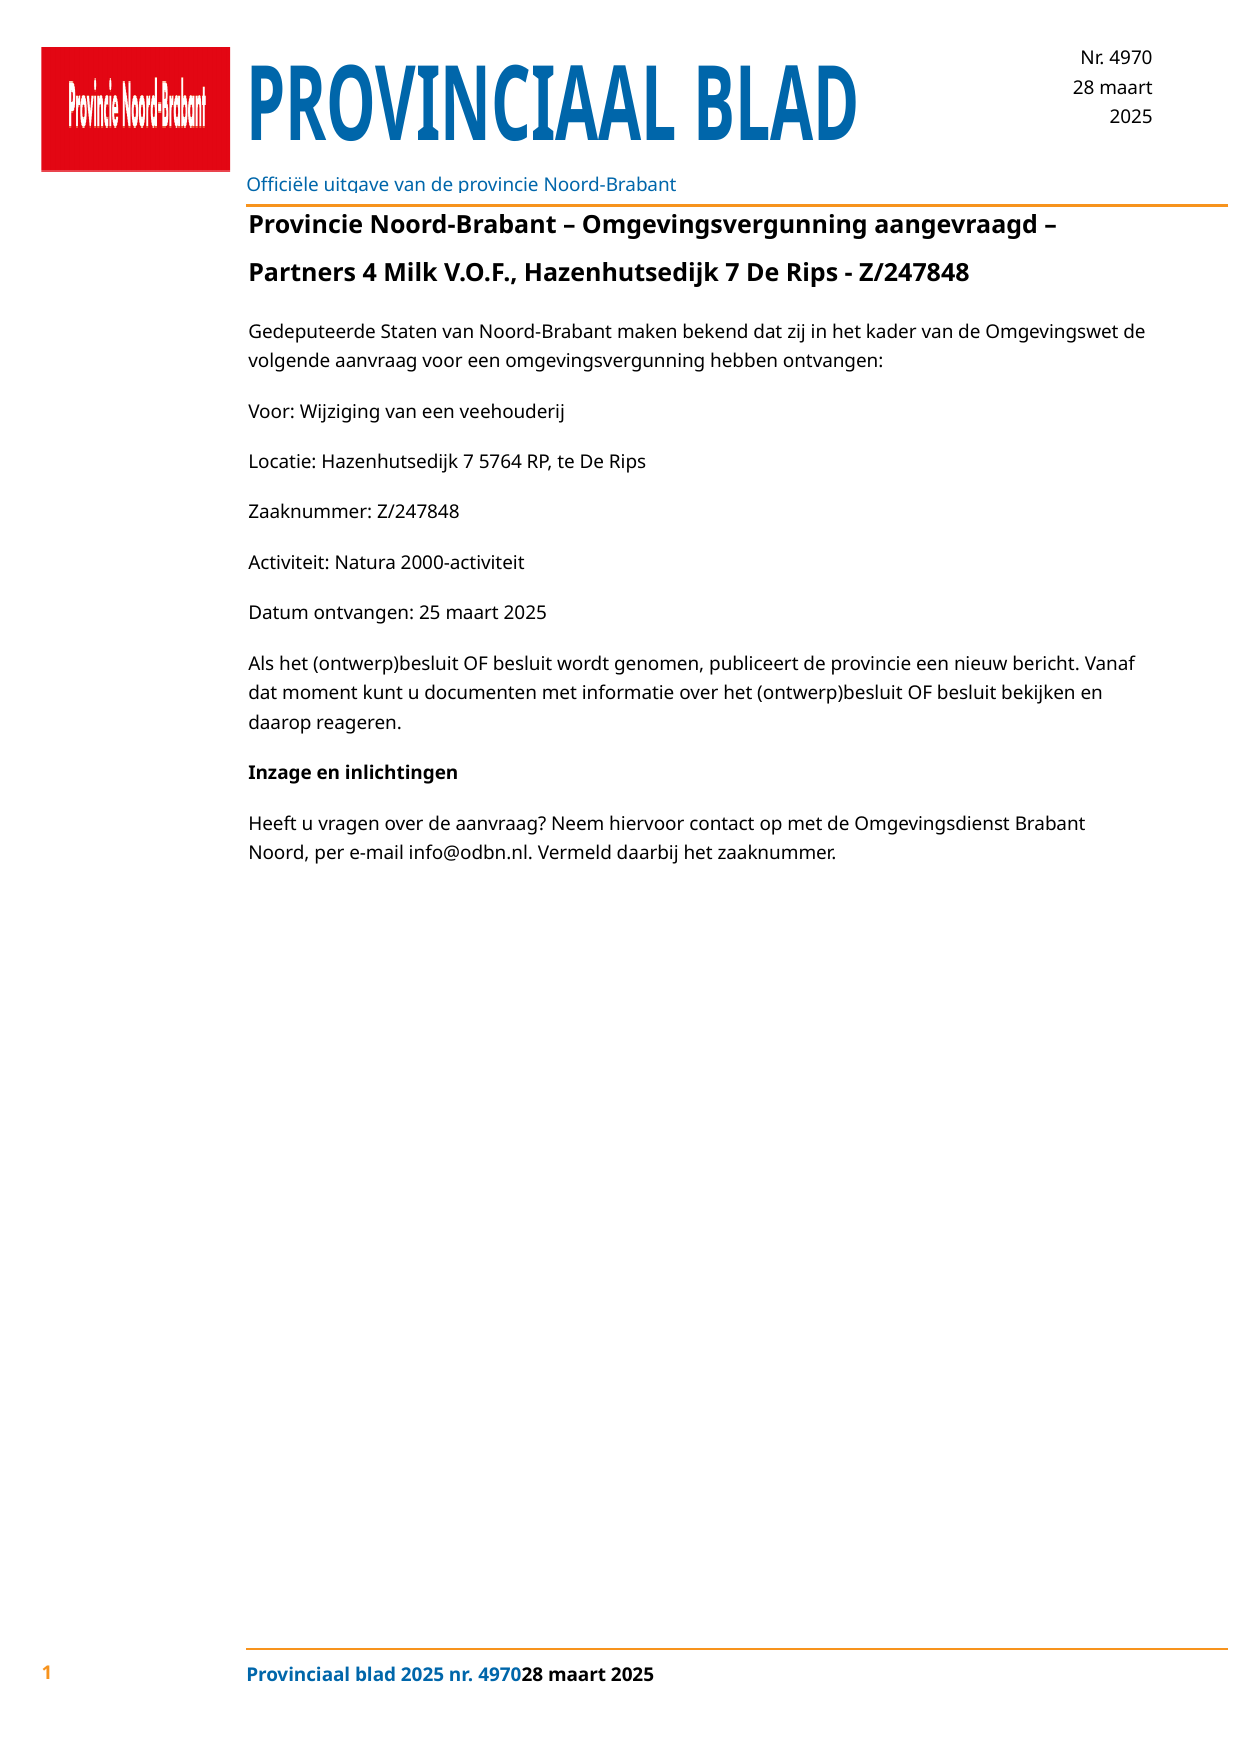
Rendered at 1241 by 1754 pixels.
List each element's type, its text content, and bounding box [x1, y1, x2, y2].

text Datum ontvangen: 25 maart 2025 [248, 599, 1152, 625]
text Locatie: Hazenhutsedijk 7 5764 RP, te De Rips [248, 448, 1152, 474]
text Als het (ontwerp)besluit OF besluit wordt genomen, publiceert de provincie een nieuw bericht. Vanaf dat moment kunt u documenten met informatie over het (ontwerp)besluit OF besluit bekijken en daarop reageren. [248, 650, 1152, 735]
text Gedeputeerde Staten van Noord-Brabant maken bekend dat zij in het kader van de Omgevingswet de volgende aanvraag voor een omgevingsvergunning hebben ontvangen: [248, 318, 1152, 373]
text Activiteit: Natura 2000-activiteit [248, 549, 1152, 575]
text Provincie Noord-Brabant – Omgevingsvergunning aangevraagd – Partners 4 Milk V.O.F., Hazenhutsedijk 7 De Rips - Z/247848 [248, 207, 1152, 288]
text Inzage en inlichtingen [248, 759, 1152, 785]
text Voor: Wijziging van een veehouderij [248, 398, 1152, 424]
text Zaaknummer: Z/247848 [248, 499, 1152, 524]
picture [41, 47, 231, 172]
text Heeft u vragen over de aanvraag? Neem hiervoor contact op met de Omgevingsdienst Brabant Noord, per e-mail info@odbn.nl. Vermeld daarbij het zaaknummer. [248, 810, 1152, 865]
